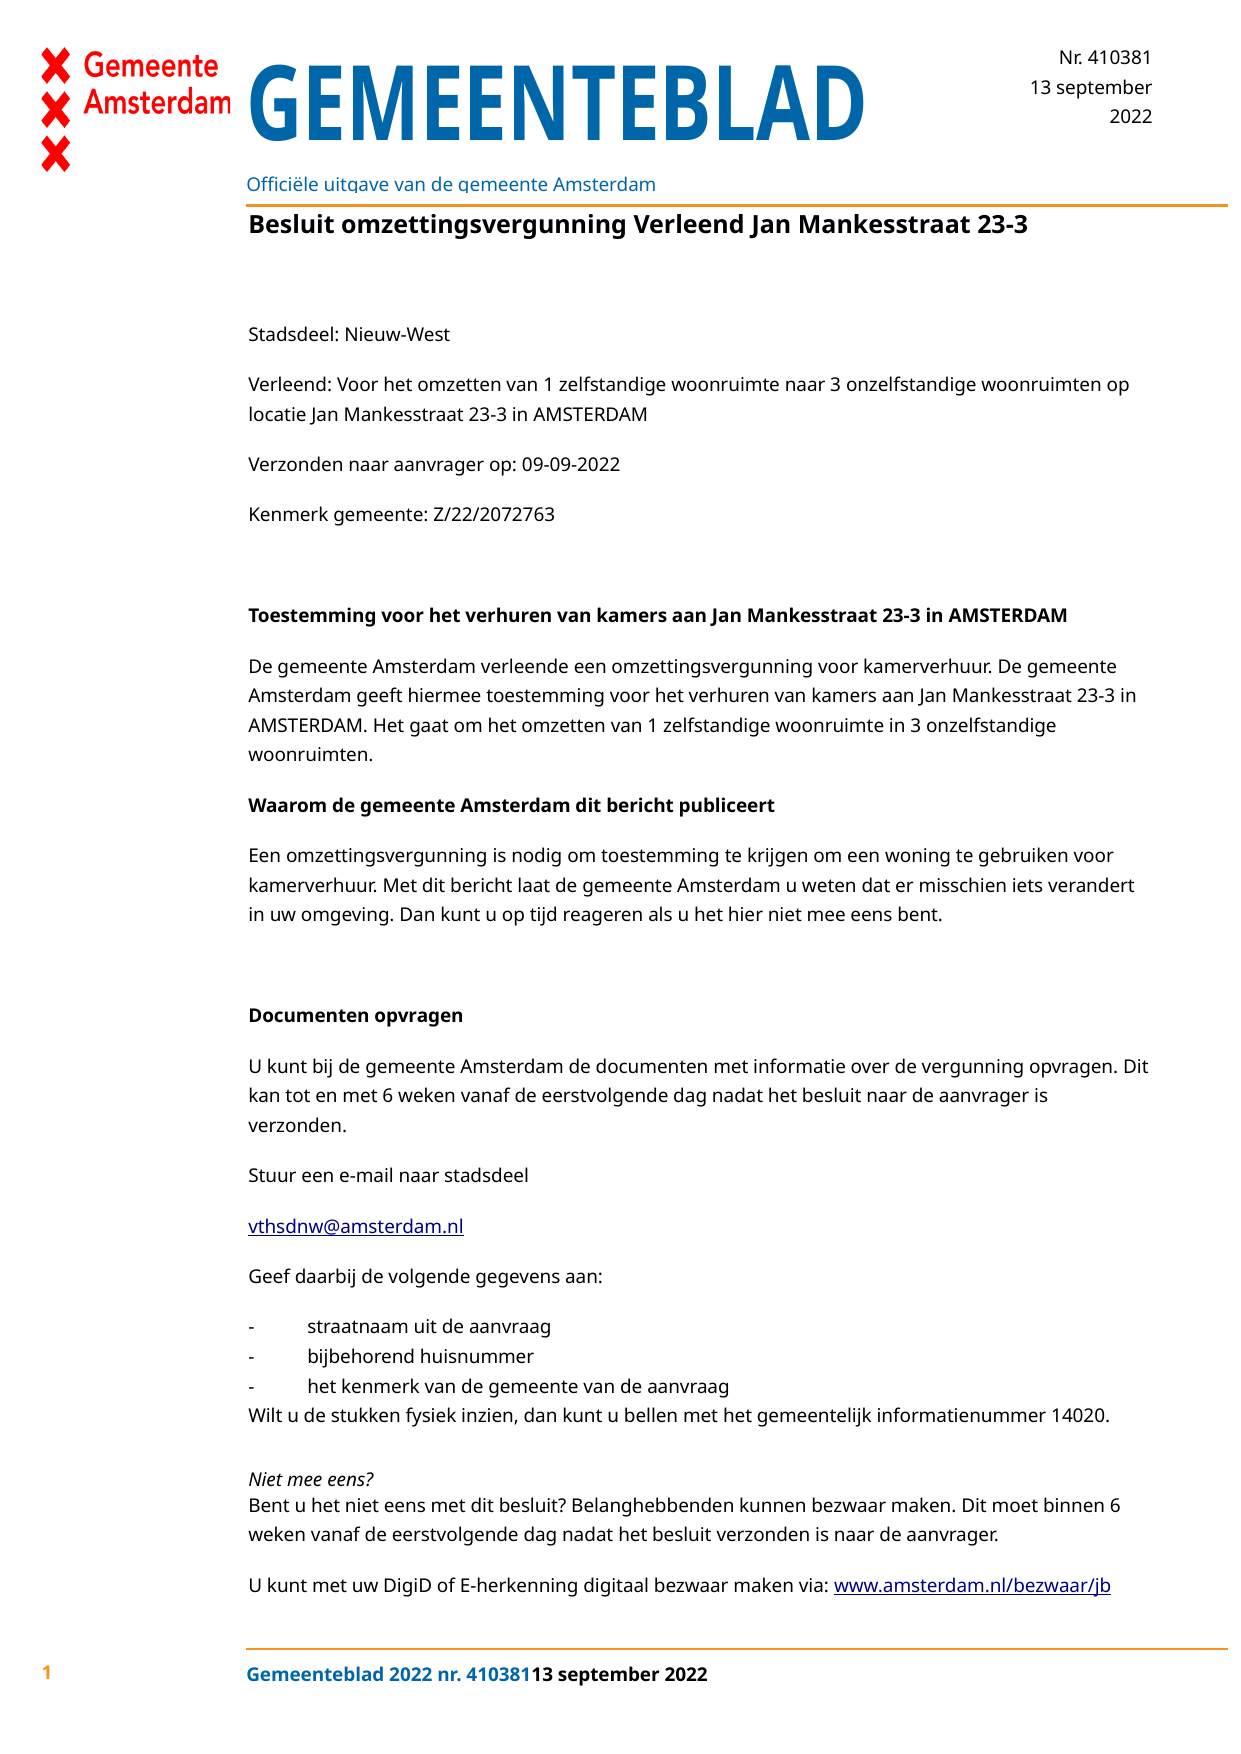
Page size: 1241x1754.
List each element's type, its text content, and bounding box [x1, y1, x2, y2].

text Documenten opvragen [248, 1002, 1152, 1028]
text Besluit omzettingsvergunning Verleend Jan Mankesstraat 23-3 [248, 207, 1152, 241]
text Verleend: Voor het omzetten van 1 zelfstandige woonruimte naar 3 onzelfstandige woonruimten op locatie Jan Mankesstraat 23-3 in AMSTERDAM [248, 371, 1152, 426]
text Kenmerk gemeente: Z/22/2072763 [248, 502, 1152, 527]
text Stuur een e-mail naar stadsdeel [248, 1162, 1152, 1188]
text Een omzettingsvergunning is nodig om toestemming te krijgen om een woning te gebruiken voor kamerverhuur. Met dit bericht laat de gemeente Amsterdam u weten dat er misschien iets verandert in uw omgeving. Dan kunt u op tijd reageren als u het hier niet mee eens bent. [248, 842, 1152, 927]
text vthsdnw@amsterdam.nl [248, 1213, 1152, 1238]
list straatnaam uit de aanvraag [248, 1314, 1152, 1339]
picture [41, 47, 231, 172]
text Stadsdeel: Nieuw-West [248, 321, 1152, 346]
list het kenmerk van de gemeente van de aanvraag [248, 1373, 1152, 1398]
text Toestemming voor het verhuren van kamers aan Jan Mankesstraat 23-3 in AMSTERDAM [248, 602, 1152, 628]
text U kunt met uw DigiD of E-herkenning digitaal bezwaar maken via: www.amsterdam.nl/bezwaar/jb [248, 1572, 1152, 1598]
text De gemeente Amsterdam verleende een omzettingsvergunning voor kamerverhuur. De gemeente Amsterdam geeft hiermee toestemming voor het verhuren van kamers aan Jan Mankesstraat 23-3 in AMSTERDAM. Het gaat om het omzetten van 1 zelfstandige woonruimte in 3 onzelfstandige woonruimten. [248, 653, 1152, 767]
text Wilt u de stukken fysiek inzien, dan kunt u bellen met het gemeentelijk informatienummer 14020. [248, 1402, 1152, 1428]
text Geef daarbij de volgende gegevens aan: [248, 1263, 1152, 1289]
list bijbehorend huisnummer [248, 1343, 1152, 1369]
text Niet mee eens? [248, 1466, 1152, 1492]
text Waarom de gemeente Amsterdam dit bericht publiceert [248, 792, 1152, 818]
text Verzonden naar aanvrager op: 09-09-2022 [248, 451, 1152, 477]
text U kunt bij de gemeente Amsterdam de documenten met informatie over de vergunning opvragen. Dit kan tot en met 6 weken vanaf de eerstvolgende dag nadat het besluit naar de aanvrager is verzonden. [248, 1053, 1152, 1138]
text Bent u het niet eens met dit besluit? Belanghebbenden kunnen bezwaar maken. Dit moet binnen 6 weken vanaf de eerstvolgende dag nadat het besluit verzonden is naar de aanvrager. [248, 1492, 1152, 1547]
